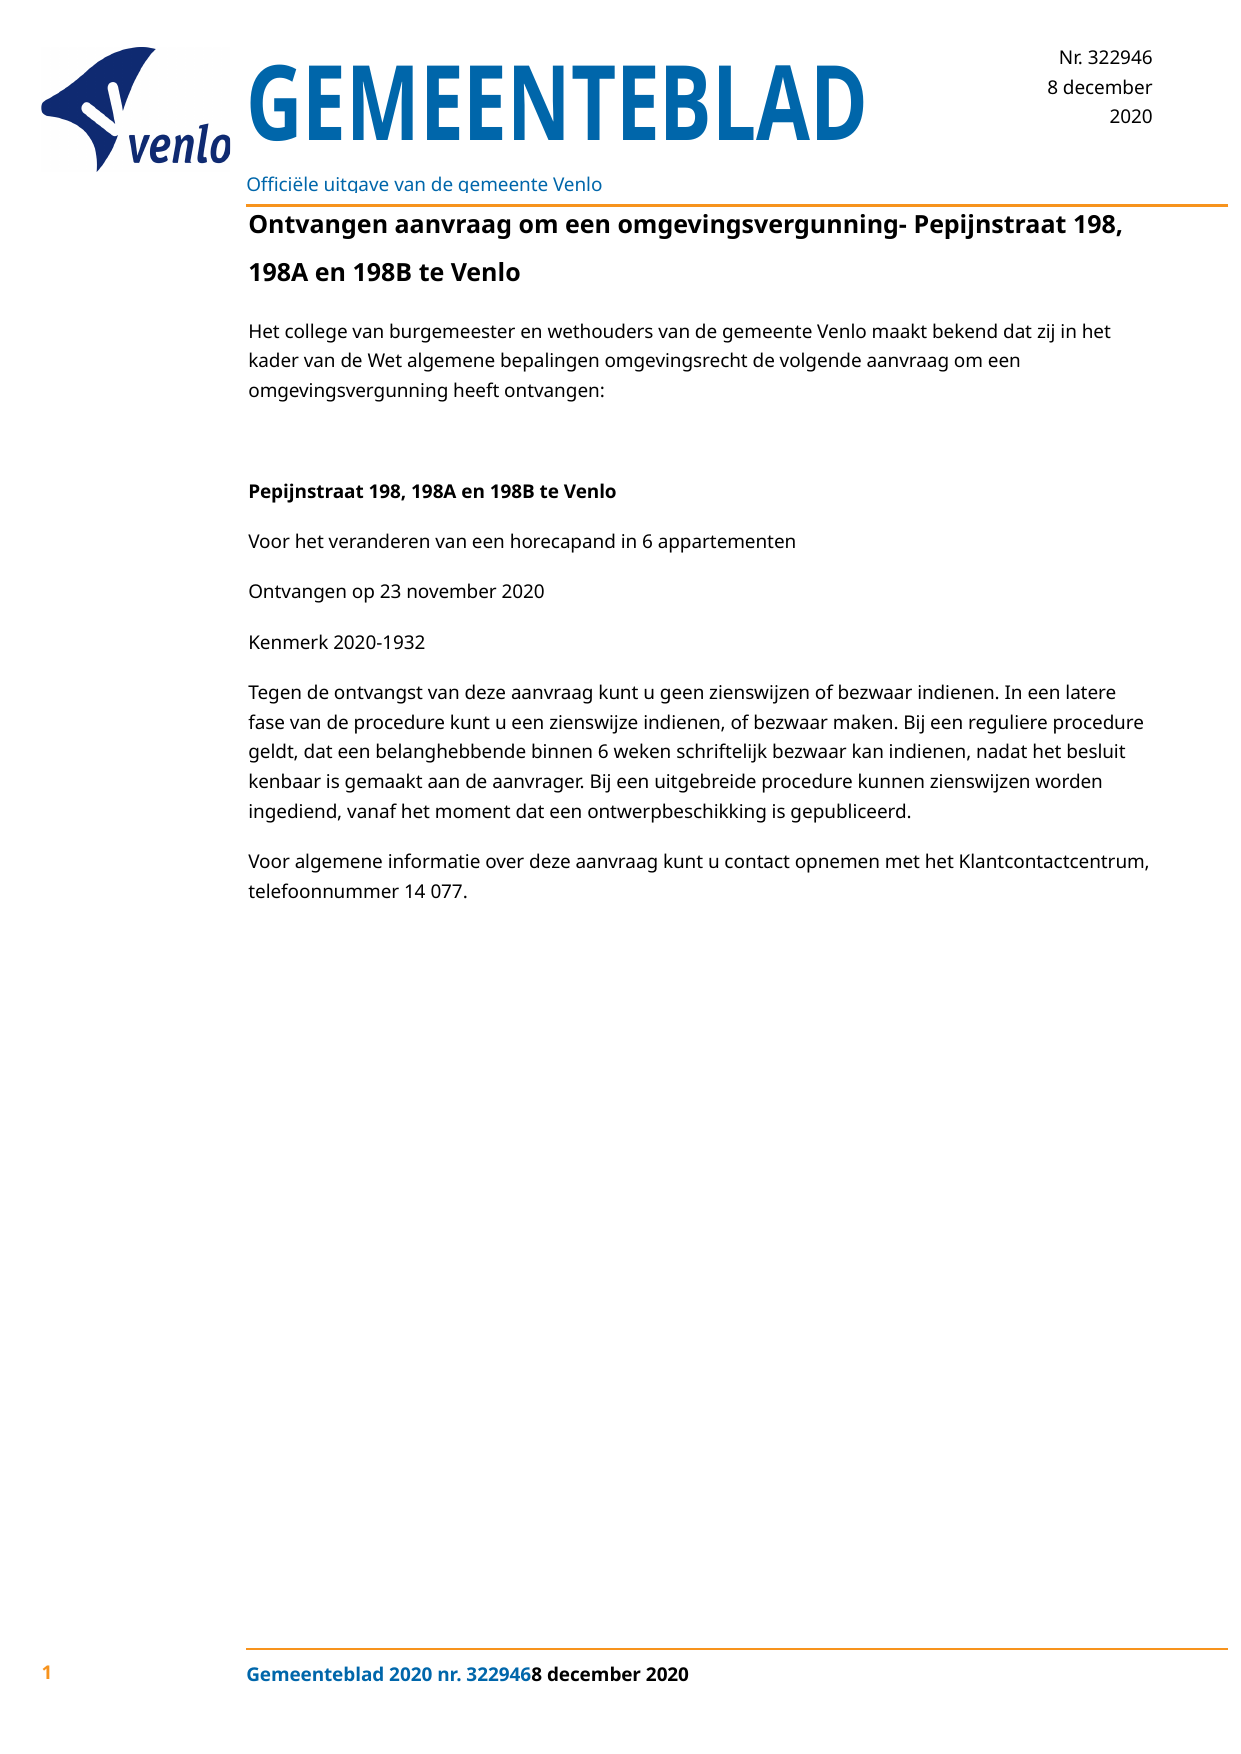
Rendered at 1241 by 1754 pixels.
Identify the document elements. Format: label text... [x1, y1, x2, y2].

text Kenmerk 2020-1932 [248, 629, 1152, 655]
text Het college van burgemeester en wethouders van de gemeente Venlo maakt bekend dat zij in het kader van de Wet algemene bepalingen omgevingsrecht de volgende aanvraag om een omgevingsvergunning heeft ontvangen: [248, 318, 1152, 403]
text Pepijnstraat 198, 198A en 198B te Venlo [248, 478, 1152, 504]
text Ontvangen op 23 november 2020 [248, 579, 1152, 604]
text Voor het veranderen van een horecapand in 6 appartementen [248, 528, 1152, 554]
text Ontvangen aanvraag om een omgevingsvergunning- Pepijnstraat 198, 198A en 198B te Venlo [248, 207, 1152, 288]
picture [41, 47, 231, 172]
text Voor algemene informatie over deze aanvraag kunt u contact opnemen met het Klantcontactcentrum, telefoonnummer 14 077. [248, 848, 1152, 904]
text Tegen de ontvangst van deze aanvraag kunt u geen zienswijzen of bezwaar indienen. In een latere fase van de procedure kunt u een zienswijze indienen, of bezwaar maken. Bij een reguliere procedure geldt, dat een belanghebbende binnen 6 weken schriftelijk bezwaar kan indienen, nadat het besluit kenbaar is gemaakt aan de aanvrager. Bij een uitgebreide procedure kunnen zienswijzen worden ingediend, vanaf het moment dat een ontwerpbeschikking is gepubliceerd. [248, 679, 1152, 824]
